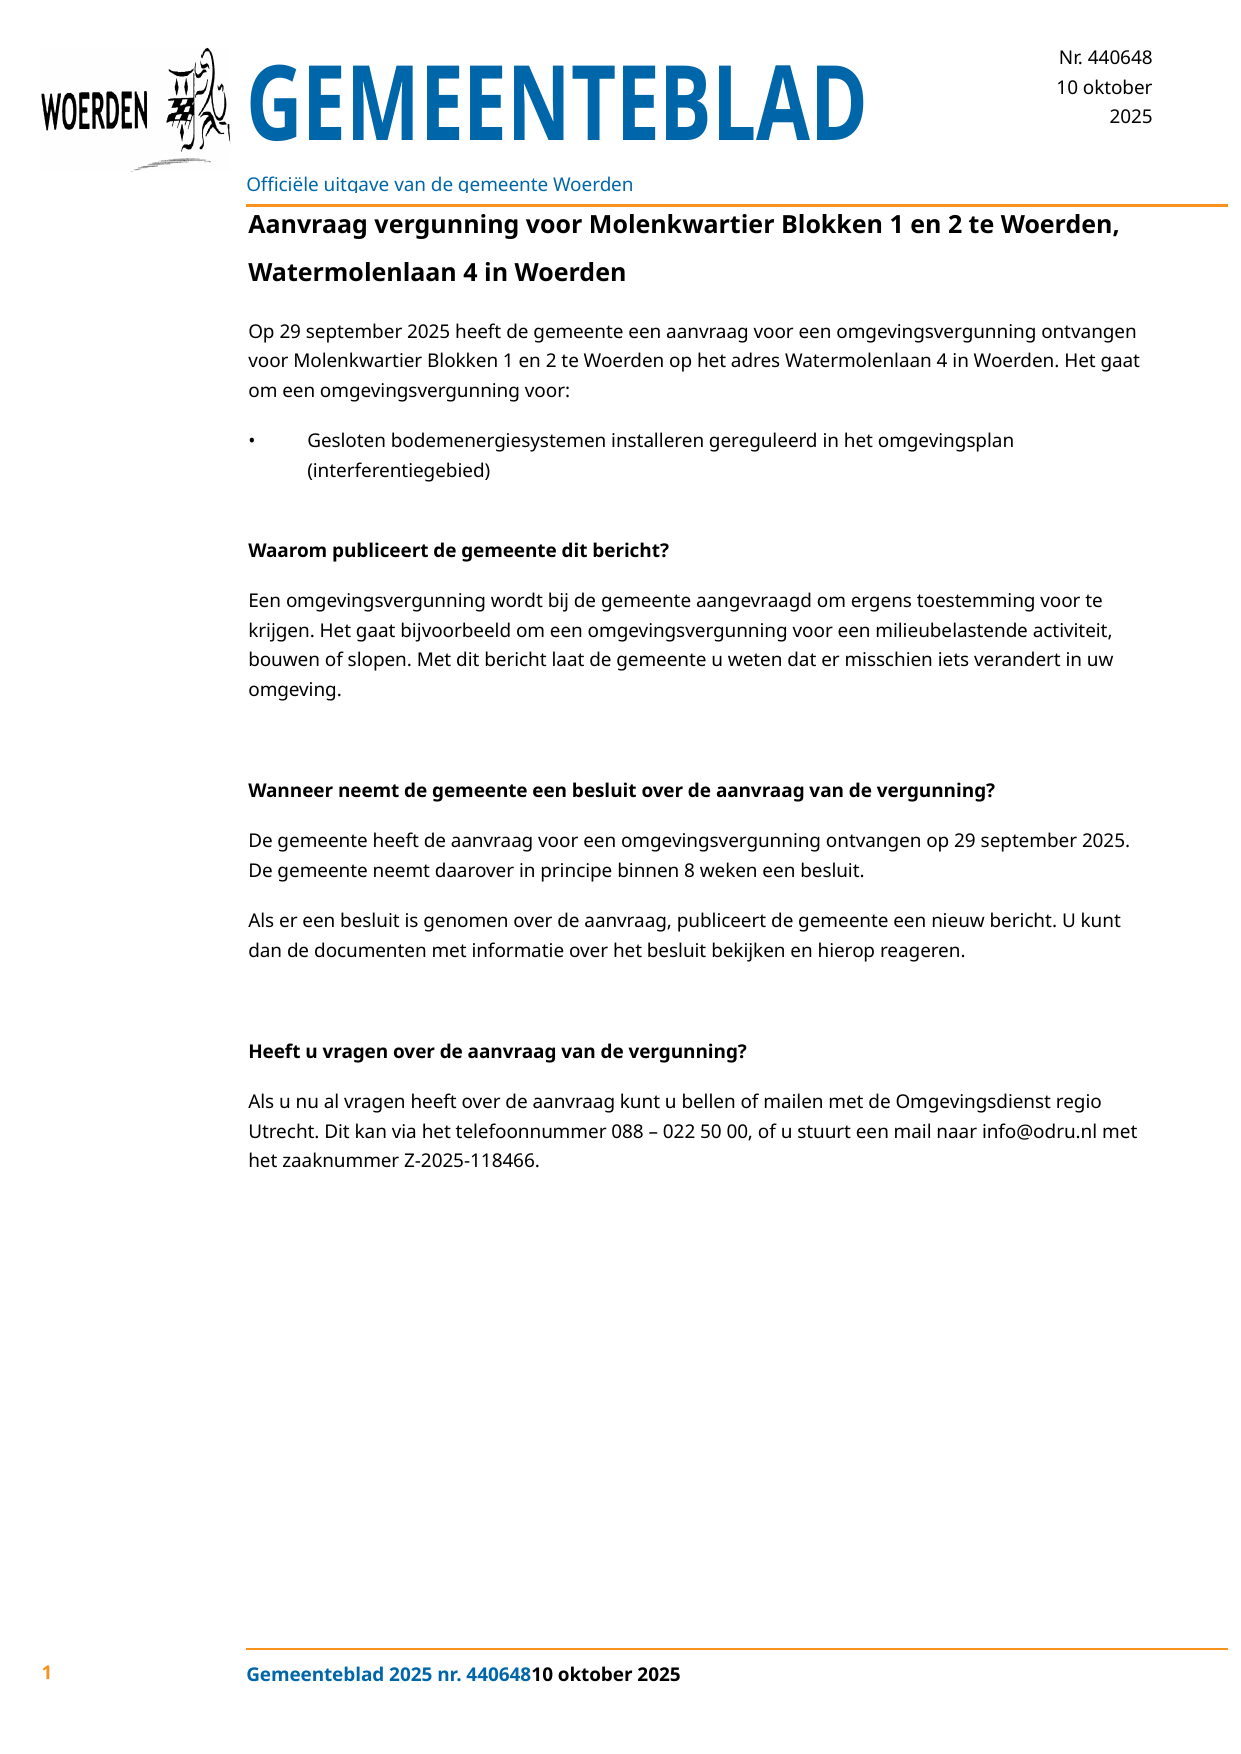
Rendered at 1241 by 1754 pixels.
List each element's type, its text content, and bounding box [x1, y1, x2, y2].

text Als u nu al vragen heeft over de aanvraag kunt u bellen of mailen met de Omgevingsdienst regio Utrecht. Dit kan via het telefoonnummer 088 – 022 50 00, of u stuurt een mail naar info@odru.nl met het zaaknummer Z-2025-118466. [248, 1088, 1152, 1173]
text Als er een besluit is genomen over de aanvraag, publiceert de gemeente een nieuw bericht. U kunt dan de documenten met informatie over het besluit bekijken en hierop reageren. [248, 907, 1152, 963]
text De gemeente heeft de aanvraag voor een omgevingsvergunning ontvangen op 29 september 2025. De gemeente neemt daarover in principe binnen 8 weken een besluit. [248, 827, 1152, 883]
picture [41, 47, 231, 172]
text Waarom publiceert de gemeente dit bericht? [248, 537, 1152, 563]
list Gesloten bodemenergiesystemen installeren gereguleerd in het omgevingsplan (interferentiegebied) [248, 427, 1152, 483]
text Op 29 september 2025 heeft de gemeente een aanvraag voor een omgevingsvergunning ontvangen voor Molenkwartier Blokken 1 en 2 te Woerden op het adres Watermolenlaan 4 in Woerden. Het gaat om een omgevingsvergunning voor: [248, 318, 1152, 403]
text Aanvraag vergunning voor Molenkwartier Blokken 1 en 2 te Woerden, Watermolenlaan 4 in Woerden [248, 207, 1152, 288]
text Heeft u vragen over de aanvraag van de vergunning? [248, 1038, 1152, 1064]
text Een omgevingsvergunning wordt bij de gemeente aangevraagd om ergens toestemming voor te krijgen. Het gaat bijvoorbeeld om een omgevingsvergunning voor een milieubelastende activiteit, bouwen of slopen. Met dit bericht laat de gemeente u weten dat er misschien iets verandert in uw omgeving. [248, 587, 1152, 702]
text Wanneer neemt de gemeente een besluit over de aanvraag van de vergunning? [248, 777, 1152, 803]
